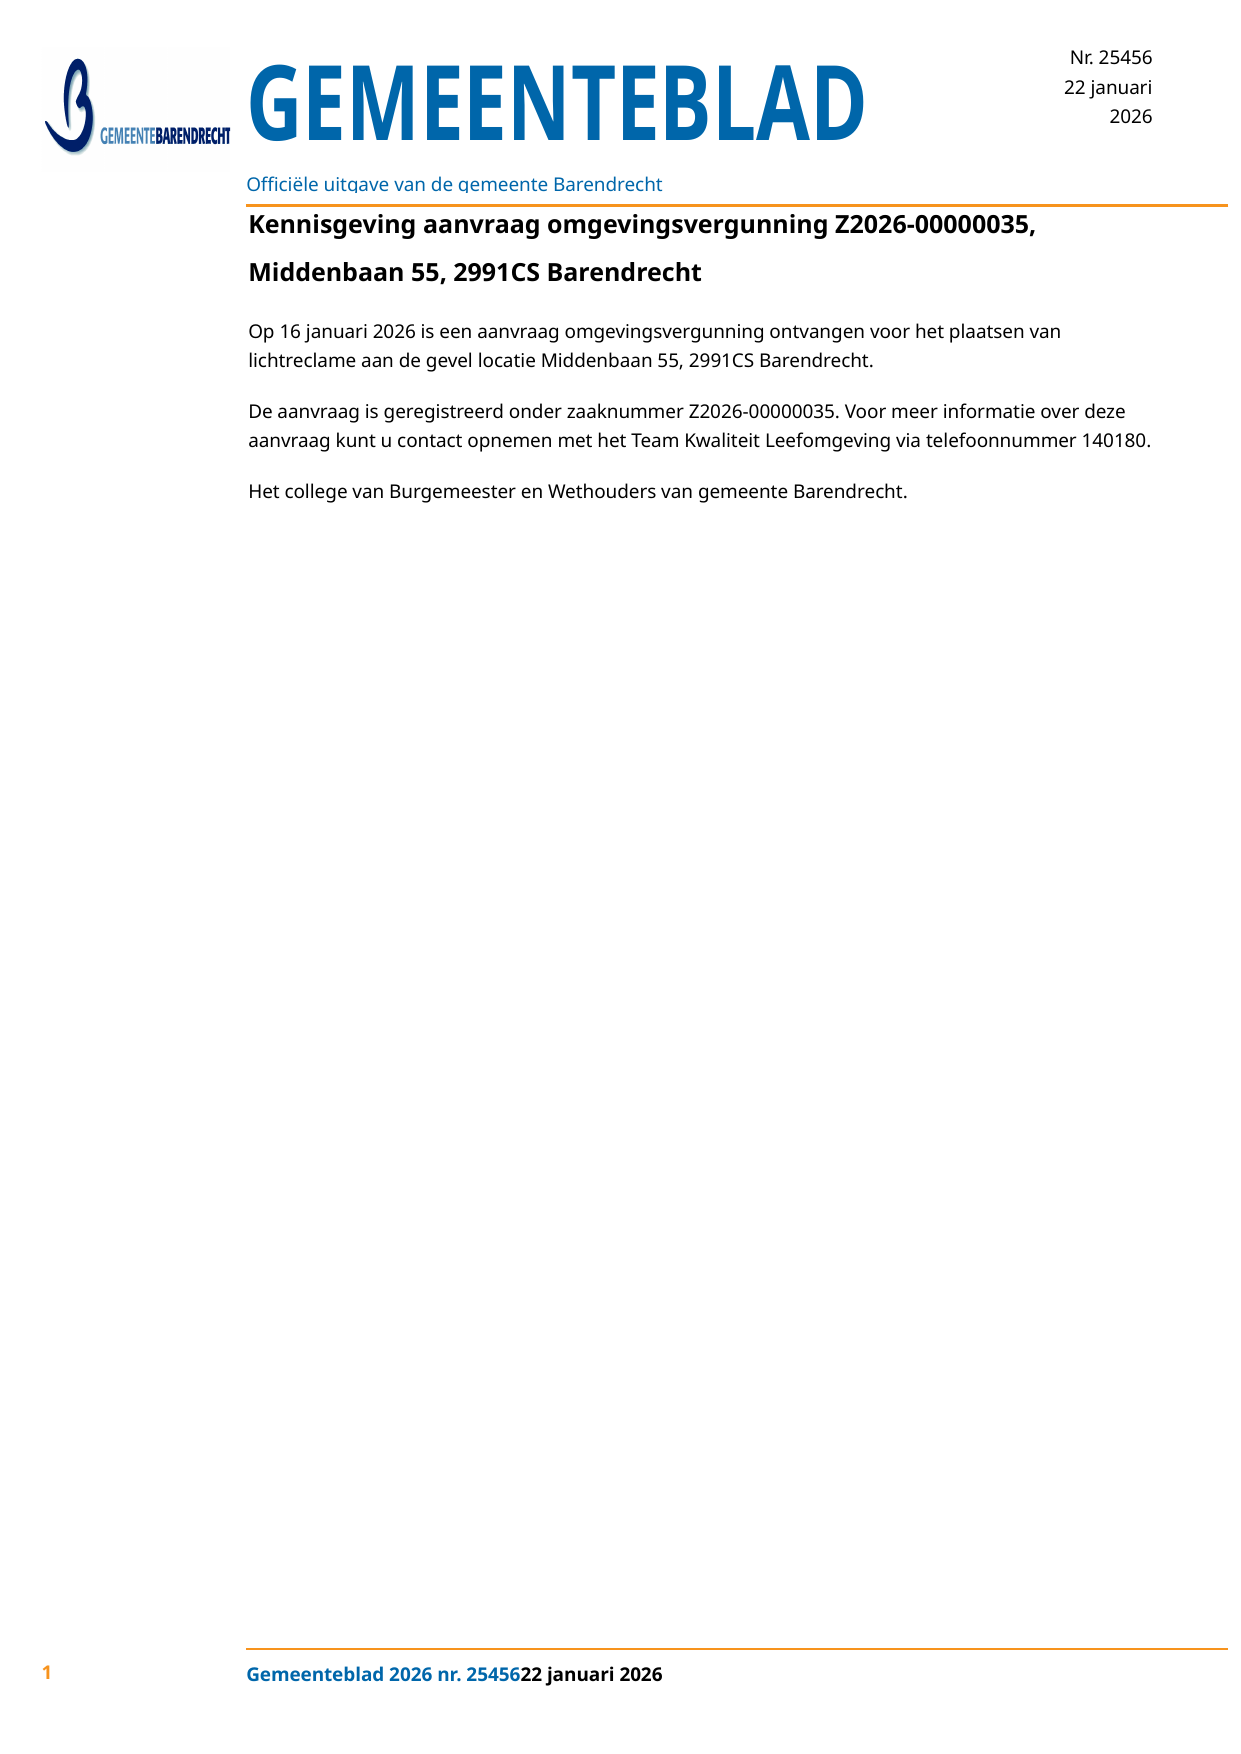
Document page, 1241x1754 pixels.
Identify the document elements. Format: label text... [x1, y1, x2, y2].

text Het college van Burgemeester en Wethouders van gemeente Barendrecht. [248, 478, 1152, 504]
picture [41, 47, 231, 172]
text Op 16 januari 2026 is een aanvraag omgevingsvergunning ontvangen voor het plaatsen van lichtreclame aan de gevel locatie Middenbaan 55, 2991CS Barendrecht. [248, 318, 1152, 373]
text De aanvraag is geregistreerd onder zaaknummer Z2026-00000035. Voor meer informatie over deze aanvraag kunt u contact opnemen met het Team Kwaliteit Leefomgeving via telefoonnummer 140180. [248, 398, 1152, 453]
text Kennisgeving aanvraag omgevingsvergunning Z2026-00000035, Middenbaan 55, 2991CS Barendrecht [248, 207, 1152, 288]
